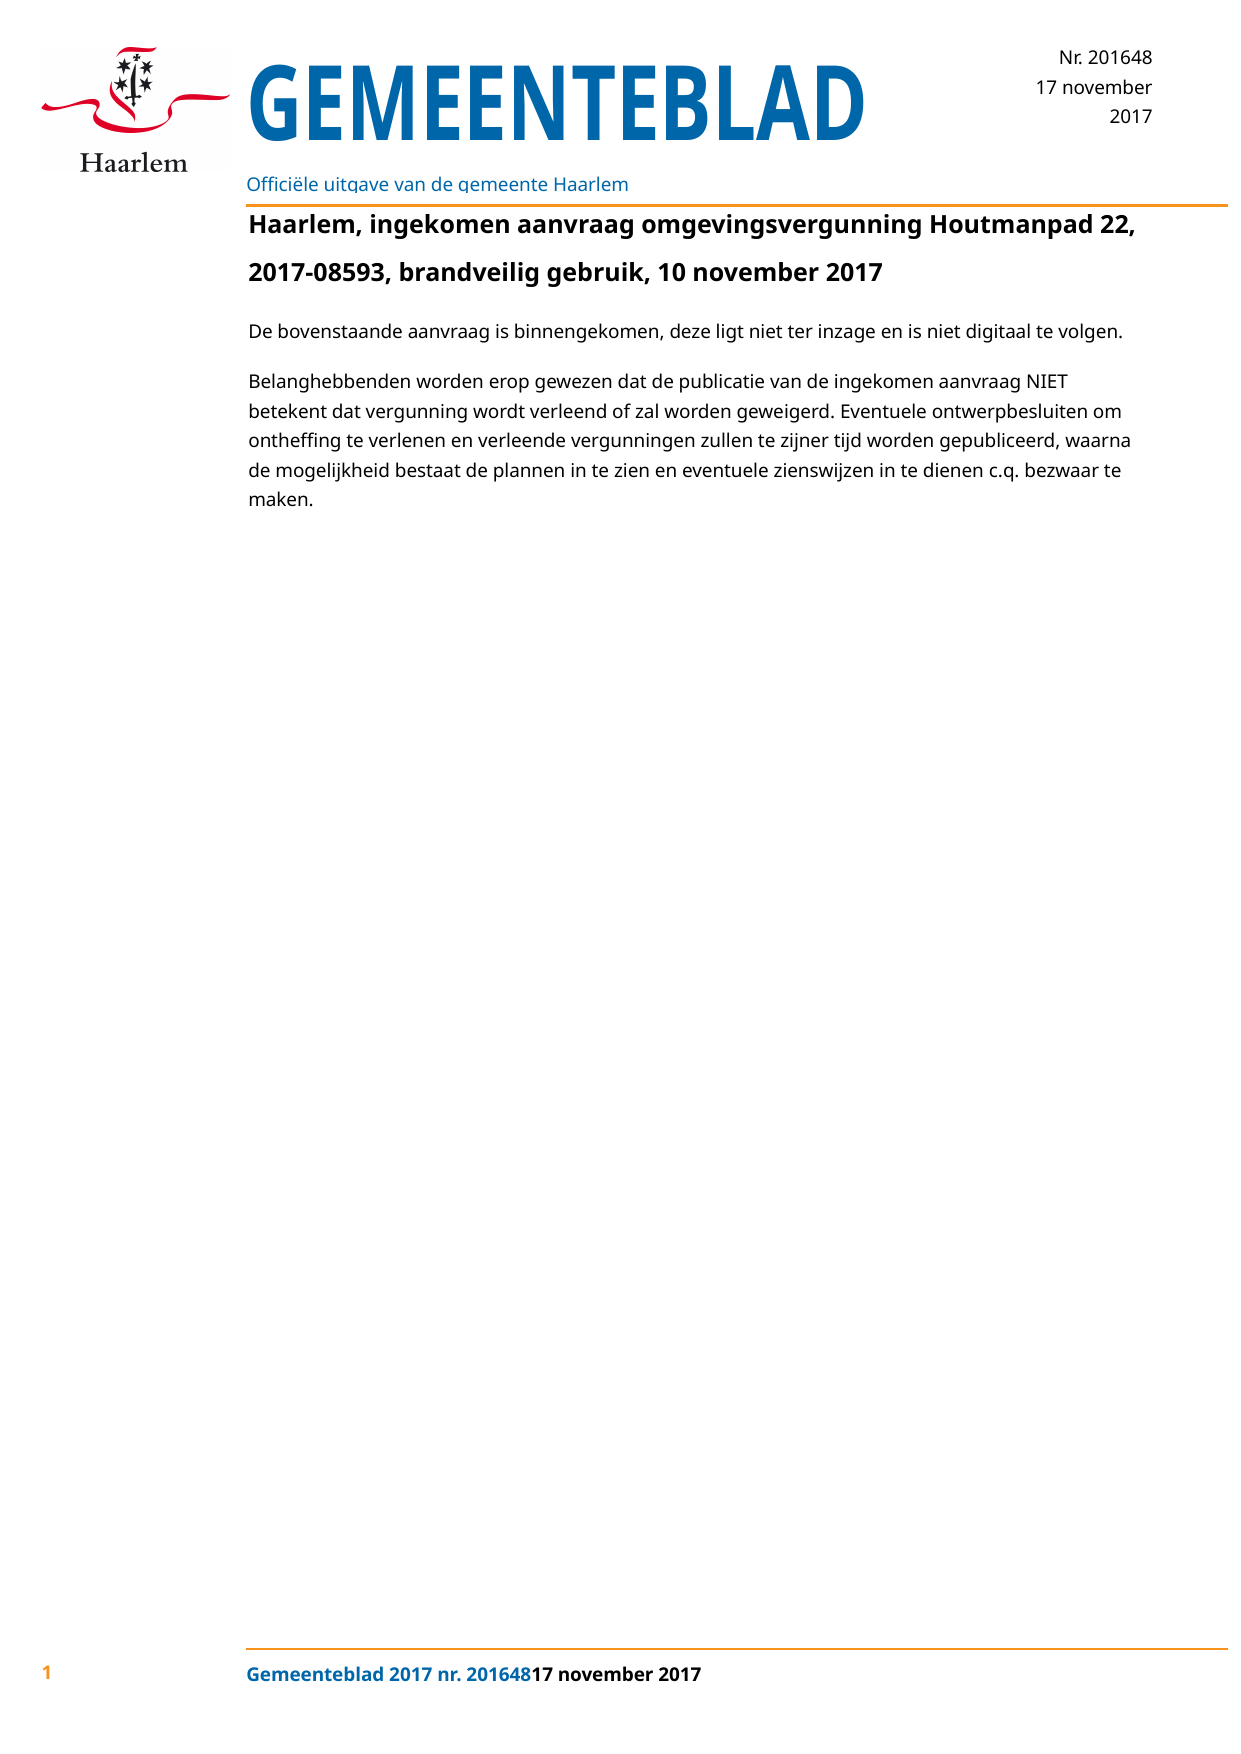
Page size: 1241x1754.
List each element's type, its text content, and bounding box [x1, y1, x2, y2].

text Haarlem, ingekomen aanvraag omgevingsvergunning Houtmanpad 22, 2017-08593, brandveilig gebruik, 10 november 2017 [248, 207, 1152, 288]
text De bovenstaande aanvraag is binnengekomen, deze ligt niet ter inzage en is niet digitaal te volgen. [248, 318, 1152, 344]
picture [41, 47, 231, 172]
text Belanghebbenden worden erop gewezen dat de publicatie van de ingekomen aanvraag NIET betekent dat vergunning wordt verleend of zal worden geweigerd. Eventuele ontwerpbesluiten om ontheffing te verlenen en verleende vergunningen zullen te zijner tijd worden gepubliceerd, waarna de mogelijkheid bestaat de plannen in te zien en eventuele zienswijzen in te dienen c.q. bezwaar te maken. [248, 368, 1152, 512]
